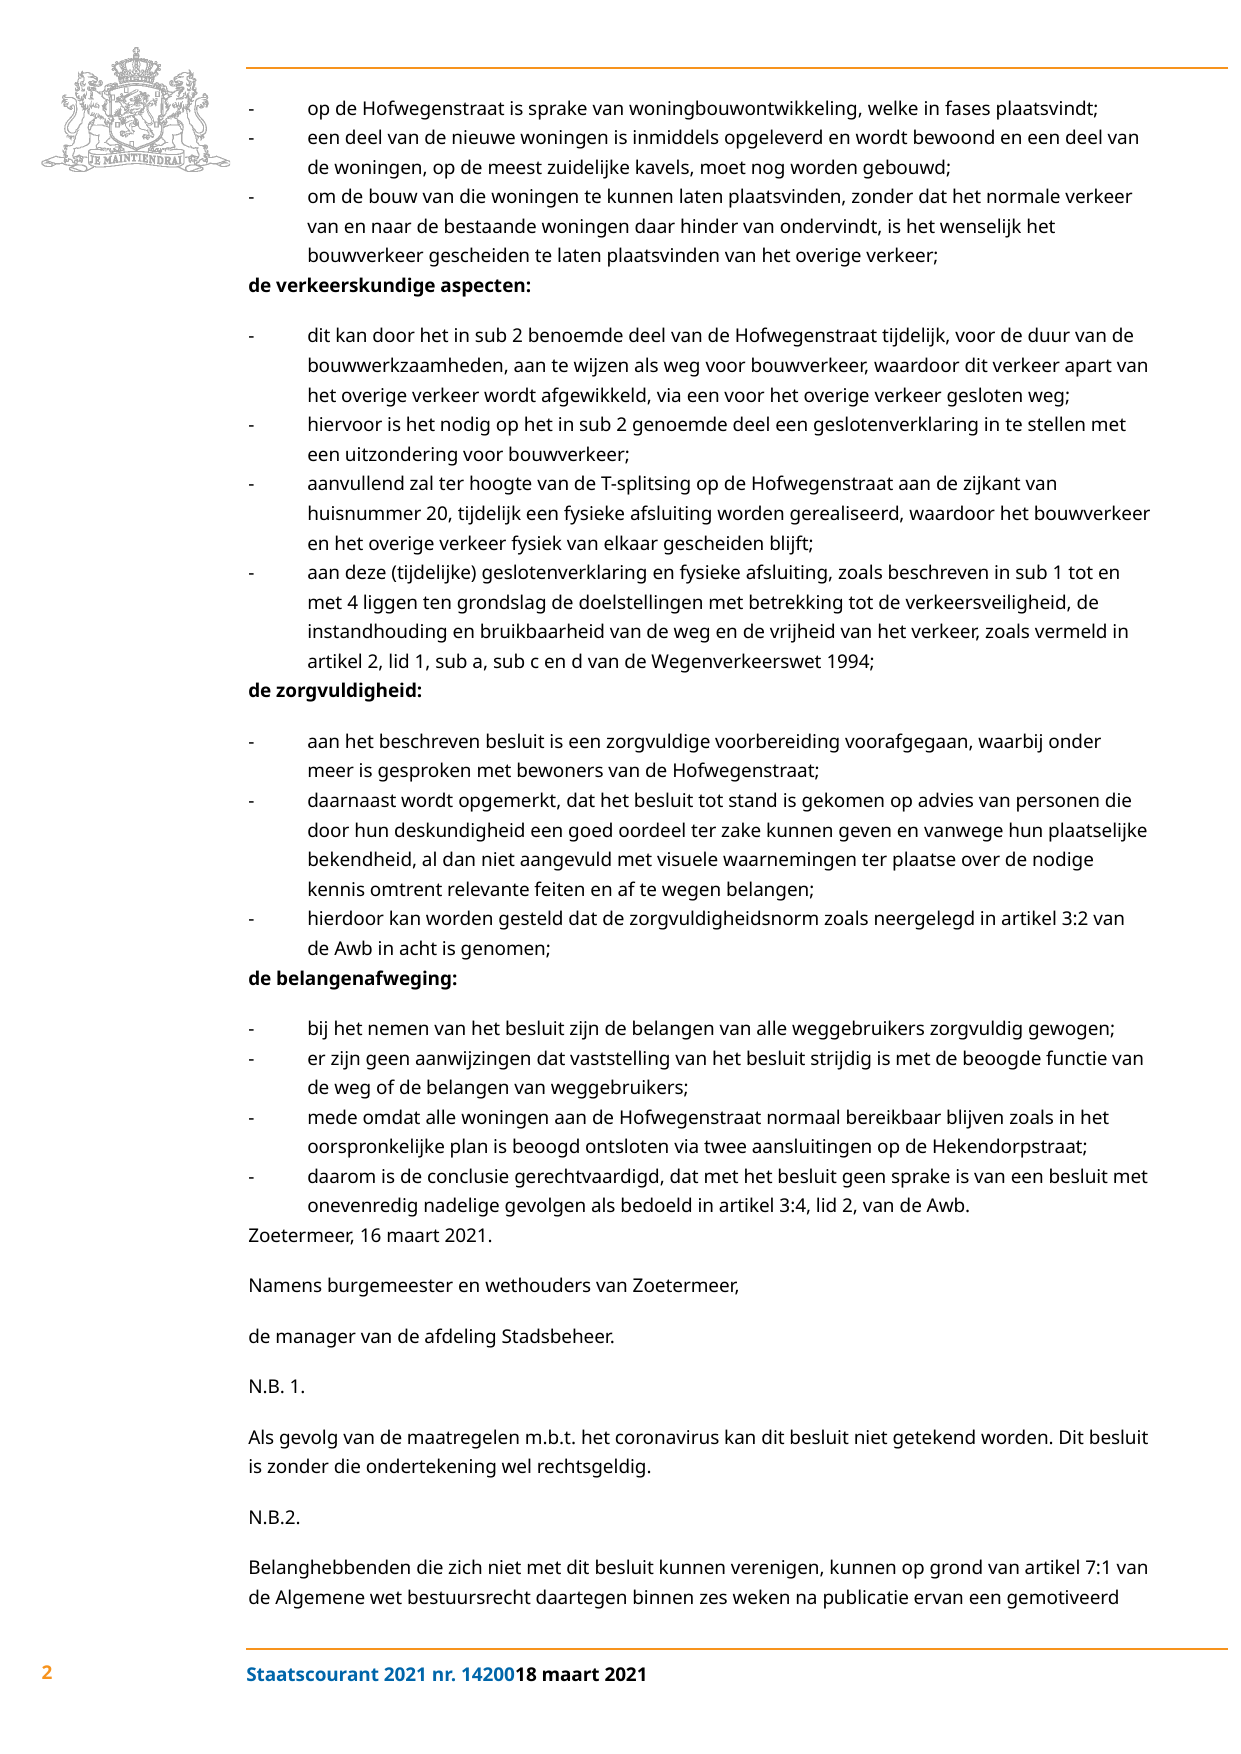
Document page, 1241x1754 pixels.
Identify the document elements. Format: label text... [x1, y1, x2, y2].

text de verkeerskundige aspecten: [248, 272, 1152, 298]
list bij het nemen van het besluit zijn de belangen van alle weggebruikers zorgvuldig gewogen; [248, 1015, 1152, 1041]
text N.B. 1. [248, 1373, 1152, 1399]
list daarnaast wordt opgemerkt, dat het besluit tot stand is gekomen op advies van personen die door hun deskundigheid een goed oordeel ter zake kunnen geven en vanwege hun plaatselijke bekendheid, al dan niet aangevuld met visuele waarnemingen ter plaatse over de nodige kennis omtrent relevante feiten en af te wegen belangen; [248, 787, 1152, 902]
text Als gevolg van de maatregelen m.b.t. het coronavirus kan dit besluit niet getekend worden. Dit besluit is zonder die ondertekening wel rechtsgeldig. [248, 1424, 1152, 1479]
list dit kan door het in sub 2 benoemde deel van de Hofwegenstraat tijdelijk, voor de duur van de bouwwerkzaamheden, aan te wijzen als weg voor bouwverkeer, waardoor dit verkeer apart van het overige verkeer wordt afgewikkeld, via een voor het overige verkeer gesloten weg; [248, 323, 1152, 408]
list een deel van de nieuwe woningen is inmiddels opgeleverd en wordt bewoond en een deel van de woningen, op de meest zuidelijke kavels, moet nog worden gebouwd; [248, 124, 1152, 180]
text Namens burgemeester en wethouders van Zoetermeer, [248, 1273, 1152, 1298]
text N.B.2. [248, 1504, 1152, 1530]
list om de bouw van die woningen te kunnen laten plaatsvinden, zonder dat het normale verkeer van en naar de bestaande woningen daar hinder van ondervindt, is het wenselijk het bouwverkeer gescheiden te laten plaatsvinden van het overige verkeer; [248, 183, 1152, 268]
picture [41, 47, 231, 172]
list hierdoor kan worden gesteld dat de zorgvuldigheidsnorm zoals neergelegd in artikel 3:2 van de Awb in acht is genomen; [248, 906, 1152, 961]
list daarom is de conclusie gerechtvaardigd, dat met het besluit geen sprake is van een besluit met onevenredig nadelige gevolgen als bedoeld in artikel 3:4, lid 2, van de Awb. [248, 1163, 1152, 1218]
text de belangenafweging: [248, 965, 1152, 991]
list aan deze (tijdelijke) geslotenverklaring en fysieke afsluiting, zoals beschreven in sub 1 tot en met 4 liggen ten grondslag de doelstellingen met betrekking tot de verkeersveiligheid, de instandhouding en bruikbaarheid van de weg en de vrijheid van het verkeer, zoals vermeld in artikel 2, lid 1, sub a, sub c en d van de Wegenverkeerswet 1994; [248, 559, 1152, 674]
list mede omdat alle woningen aan de Hofwegenstraat normaal bereikbaar blijven zoals in het oorspronkelijke plan is beoogd ontsloten via twee aansluitingen op de Hekendorpstraat; [248, 1104, 1152, 1159]
text de zorgvuldigheid: [248, 678, 1152, 703]
text Belanghebbenden die zich niet met dit besluit kunnen verenigen, kunnen op grond van artikel 7:1 van de Algemene wet bestuursrecht daartegen binnen zes weken na publicatie ervan een gemotiveerd [248, 1554, 1152, 1610]
text de manager van de afdeling Stadsbeheer. [248, 1323, 1152, 1349]
list aanvullend zal ter hoogte van de T-splitsing op de Hofwegenstraat aan de zijkant van huisnummer 20, tijdelijk een fysieke afsluiting worden gerealiseerd, waardoor het bouwverkeer en het overige verkeer fysiek van elkaar gescheiden blijft; [248, 471, 1152, 556]
list er zijn geen aanwijzingen dat vaststelling van het besluit strijdig is met de beoogde functie van de weg of de belangen van weggebruikers; [248, 1045, 1152, 1100]
list op de Hofwegenstraat is sprake van woningbouwontwikkeling, welke in fases plaatsvindt; [248, 95, 1152, 121]
list hiervoor is het nodig op het in sub 2 genoemde deel een geslotenverklaring in te stellen met een uitzondering voor bouwverkeer; [248, 411, 1152, 467]
text Zoetermeer, 16 maart 2021. [248, 1222, 1152, 1248]
list aan het beschreven besluit is een zorgvuldige voorbereiding voorafgegaan, waarbij onder meer is gesproken met bewoners van de Hofwegenstraat; [248, 728, 1152, 783]
